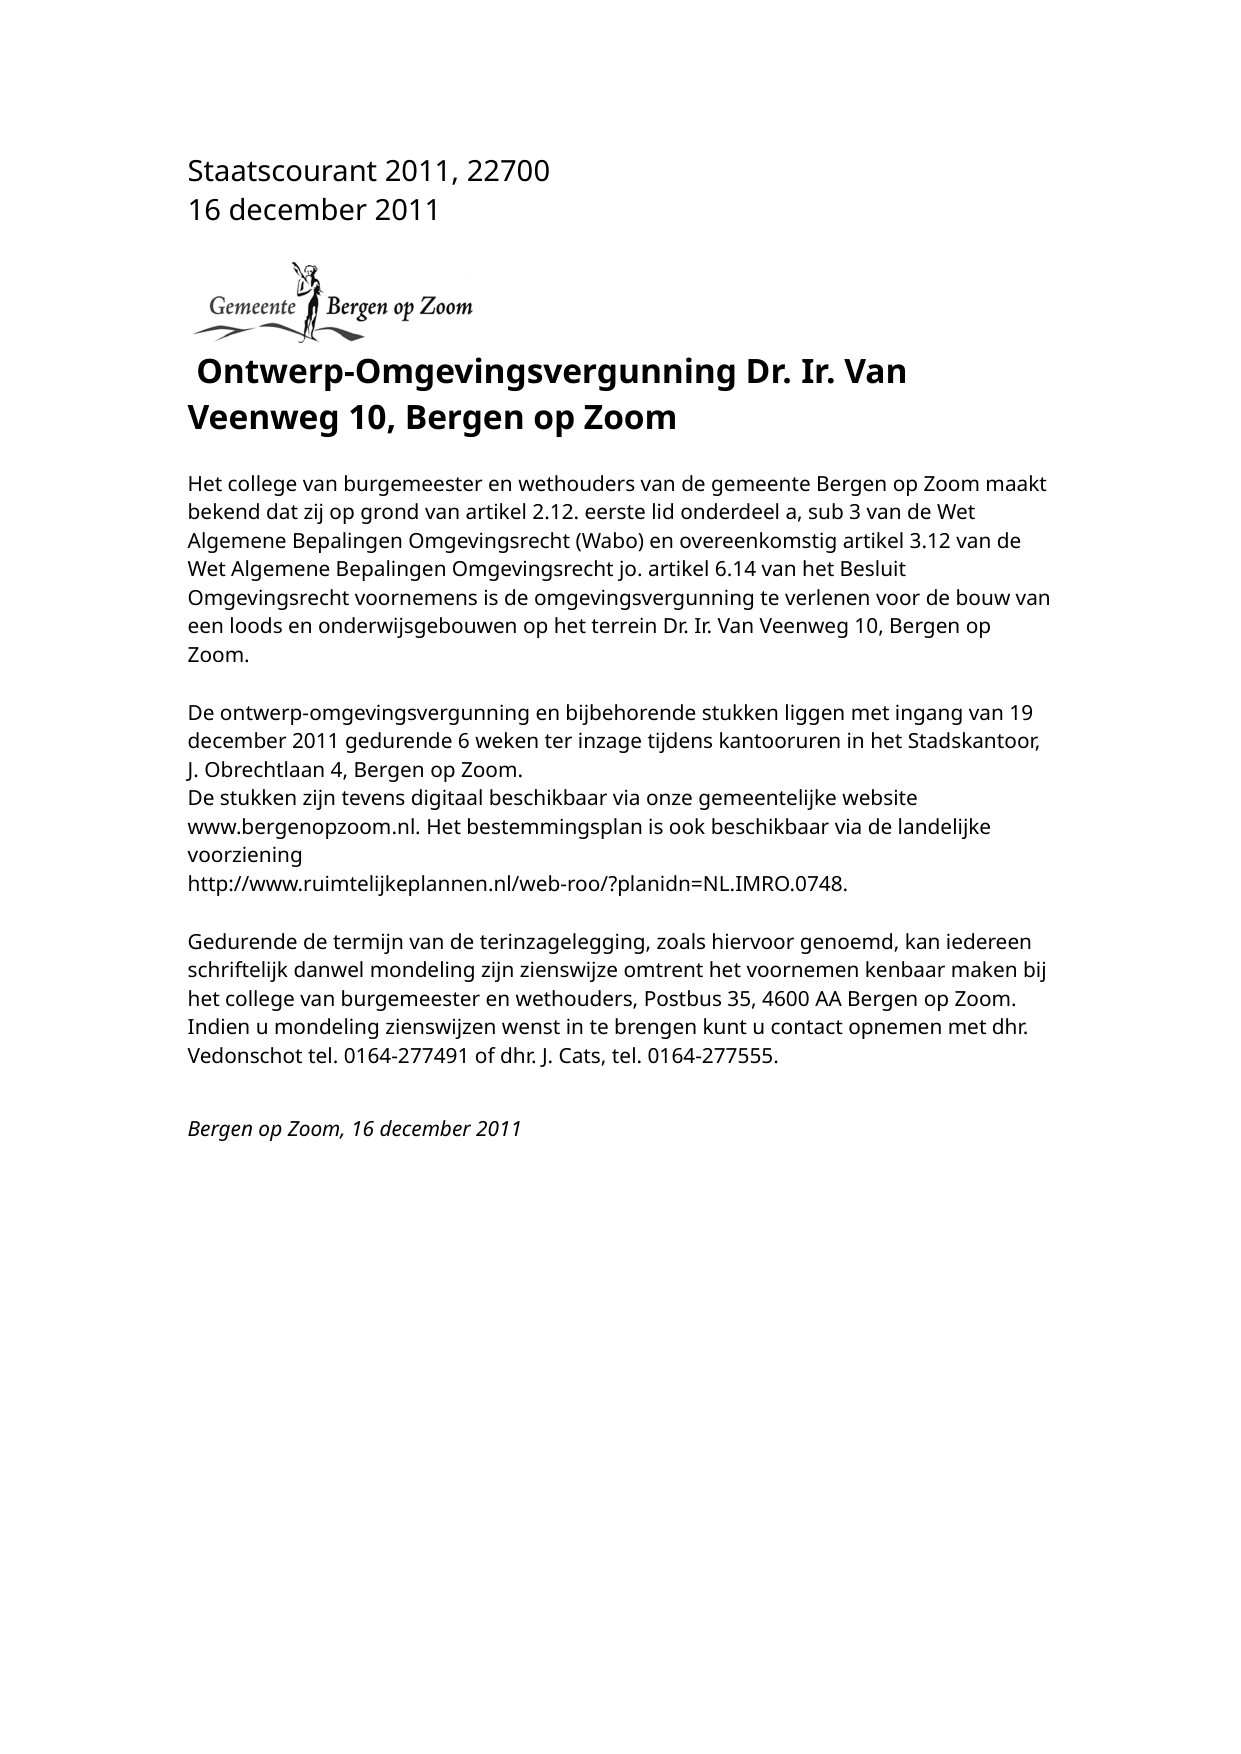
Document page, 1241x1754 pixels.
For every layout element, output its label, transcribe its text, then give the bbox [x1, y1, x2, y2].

picture [187, 258, 477, 348]
text Staatscourant 2011, 22700 [187, 150, 1053, 190]
text Het college van burgemeester en wethouders van de gemeente Bergen op Zoom maakt bekend dat zij op grond van artikel 2.12. eerste lid onderdeel a, sub 3 van de Wet Algemene Bepalingen Omgevingsrecht (Wabo) en overeenkomstig artikel 3.12 van de Wet Algemene Bepalingen Omgevingsrecht jo. artikel 6.14 van het Besluit Omgevingsrecht voornemens is de omgevingsvergunning te verlenen voor de bouw van een loods en onderwijsgebouwen op het terrein Dr. Ir. Van Veenweg 10, Bergen op Zoom. [187, 469, 1053, 668]
subtitle Ontwerp-Omgevingsvergunning Dr. Ir. Van Veenweg 10, Bergen op Zoom [187, 271, 1053, 439]
text De stukken zijn tevens digitaal beschikbaar via onze gemeentelijke website www.bergenopzoom.nl. Het bestemmingsplan is ook beschikbaar via de landelijke voorziening [187, 783, 1053, 869]
text De ontwerp-omgevingsvergunning en bijbehorende stukken liggen met ingang van 19 december 2011 gedurende 6 weken ter inzage tijdens kantooruren in het Stadskantoor, J. Obrechtlaan 4, Bergen op Zoom. [187, 698, 1053, 783]
text Bergen op Zoom, 16 december 2011 [187, 1114, 1053, 1143]
text http://www.ruimtelijkeplannen.nl/web-roo/?planidn=NL.IMRO.0748. [187, 869, 1053, 897]
text Gedurende de termijn van de terinzagelegging, zoals hiervoor genoemd, kan iedereen schriftelijk danwel mondeling zijn zienswijze omtrent het voornemen kenbaar maken bij het college van burgemeester en wethouders, Postbus 35, 4600 AA Bergen op Zoom. Indien u mondeling zienswijzen wenst in te brengen kunt u contact opnemen met dhr. Vedonschot tel. 0164-277491 of dhr. J. Cats, tel. 0164-277555. [187, 927, 1053, 1069]
text 16 december 2011 [187, 190, 1053, 229]
